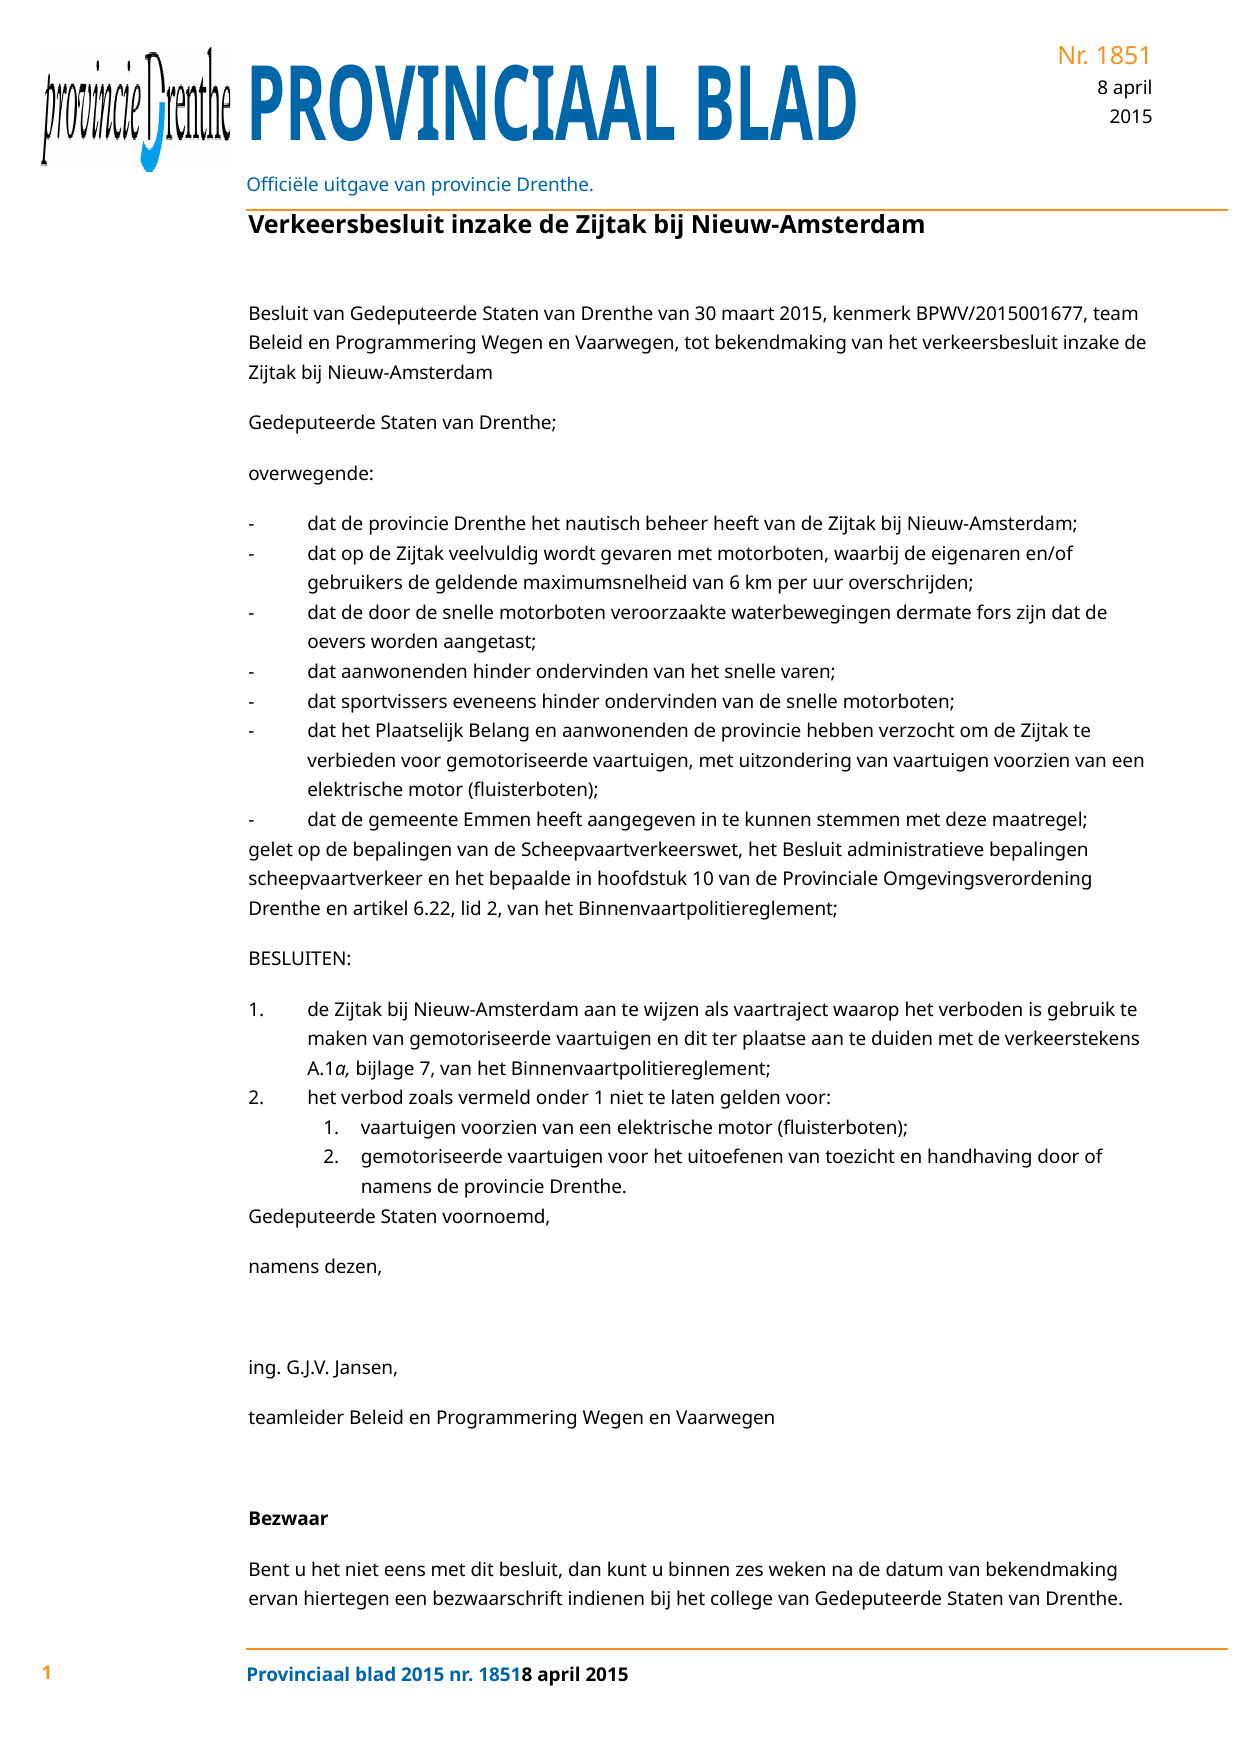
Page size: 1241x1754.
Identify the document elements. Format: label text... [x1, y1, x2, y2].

text Gedeputeerde Staten voornoemd, [248, 1203, 1152, 1228]
list vaartuigen voorzien van een elektrische motor (fluisterboten); [323, 1114, 1152, 1140]
text Verkeersbesluit inzake de Zijtak bij Nieuw-Amsterdam [248, 211, 1152, 241]
list dat de door de snelle motorboten veroorzaakte waterbewegingen dermate fors zijn dat de oevers worden aangetast; [248, 599, 1152, 654]
text Besluit van Gedeputeerde Staten van Drenthe van 30 maart 2015, kenmerk BPWV/2015001677, team Beleid en Programmering Wegen en Vaarwegen, tot bekendmaking van het verkeersbesluit inzake de Zijtak bij Nieuw-Amsterdam [248, 300, 1152, 385]
list de Zijtak bij Nieuw-Amsterdam aan te wijzen als vaartraject waarop het verboden is gebruik te maken van gemotoriseerde vaartuigen en dit ter plaatse aan te duiden met de verkeerstekens A.1a, bijlage 7, van het Binnenvaartpolitiereglement; [248, 996, 1152, 1081]
text overwegende: [248, 460, 1152, 486]
text Bezwaar [248, 1505, 1152, 1531]
text namens dezen, [248, 1253, 1152, 1279]
list gemotoriseerde vaartuigen voor het uitoefenen van toezicht en handhaving door of namens de provincie Drenthe. [323, 1144, 1152, 1199]
text ing. G.J.V. Jansen, [248, 1354, 1152, 1380]
list dat sportvissers eveneens hinder ondervinden van de snelle motorboten; [248, 688, 1152, 713]
list dat de gemeente Emmen heeft aangegeven in te kunnen stemmen met deze maatregel; [248, 806, 1152, 832]
list dat de provincie Drenthe het nautisch beheer heeft van de Zijtak bij Nieuw-Amsterdam; [248, 510, 1152, 536]
text Bent u het niet eens met dit besluit, dan kunt u binnen zes weken na de datum van bekendmaking ervan hiertegen een bezwaarschrift indienen bij het college van Gedeputeerde Staten van Drenthe. [248, 1556, 1152, 1611]
text gelet op de bepalingen van de Scheepvaartverkeerswet, het Besluit administratieve bepalingen scheepvaartverkeer en het bepaalde in hoofdstuk 10 van de Provinciale Omgevingsverordening Drenthe en artikel 6.22, lid 2, van het Binnenvaartpolitiereglement; [248, 836, 1152, 921]
list het verbod zoals vermeld onder 1 niet te laten gelden voor: [248, 1084, 1152, 1110]
list dat het Plaatselijk Belang en aanwonenden de provincie hebben verzocht om de Zijtak te verbieden voor gemotoriseerde vaartuigen, met uitzondering van vaartuigen voorzien van een elektrische motor (fluisterboten); [248, 717, 1152, 802]
text BESLUITEN: [248, 945, 1152, 971]
list dat aanwonenden hinder ondervinden van het snelle varen; [248, 658, 1152, 684]
text Gedeputeerde Staten van Drenthe; [248, 409, 1152, 435]
list dat op de Zijtak veelvuldig wordt gevaren met motorboten, waarbij de eigenaren en/of gebruikers de geldende maximumsnelheid van 6 km per uur overschrijden; [248, 540, 1152, 595]
text teamleider Beleid en Programmering Wegen en Vaarwegen [248, 1404, 1152, 1430]
picture [41, 47, 231, 172]
